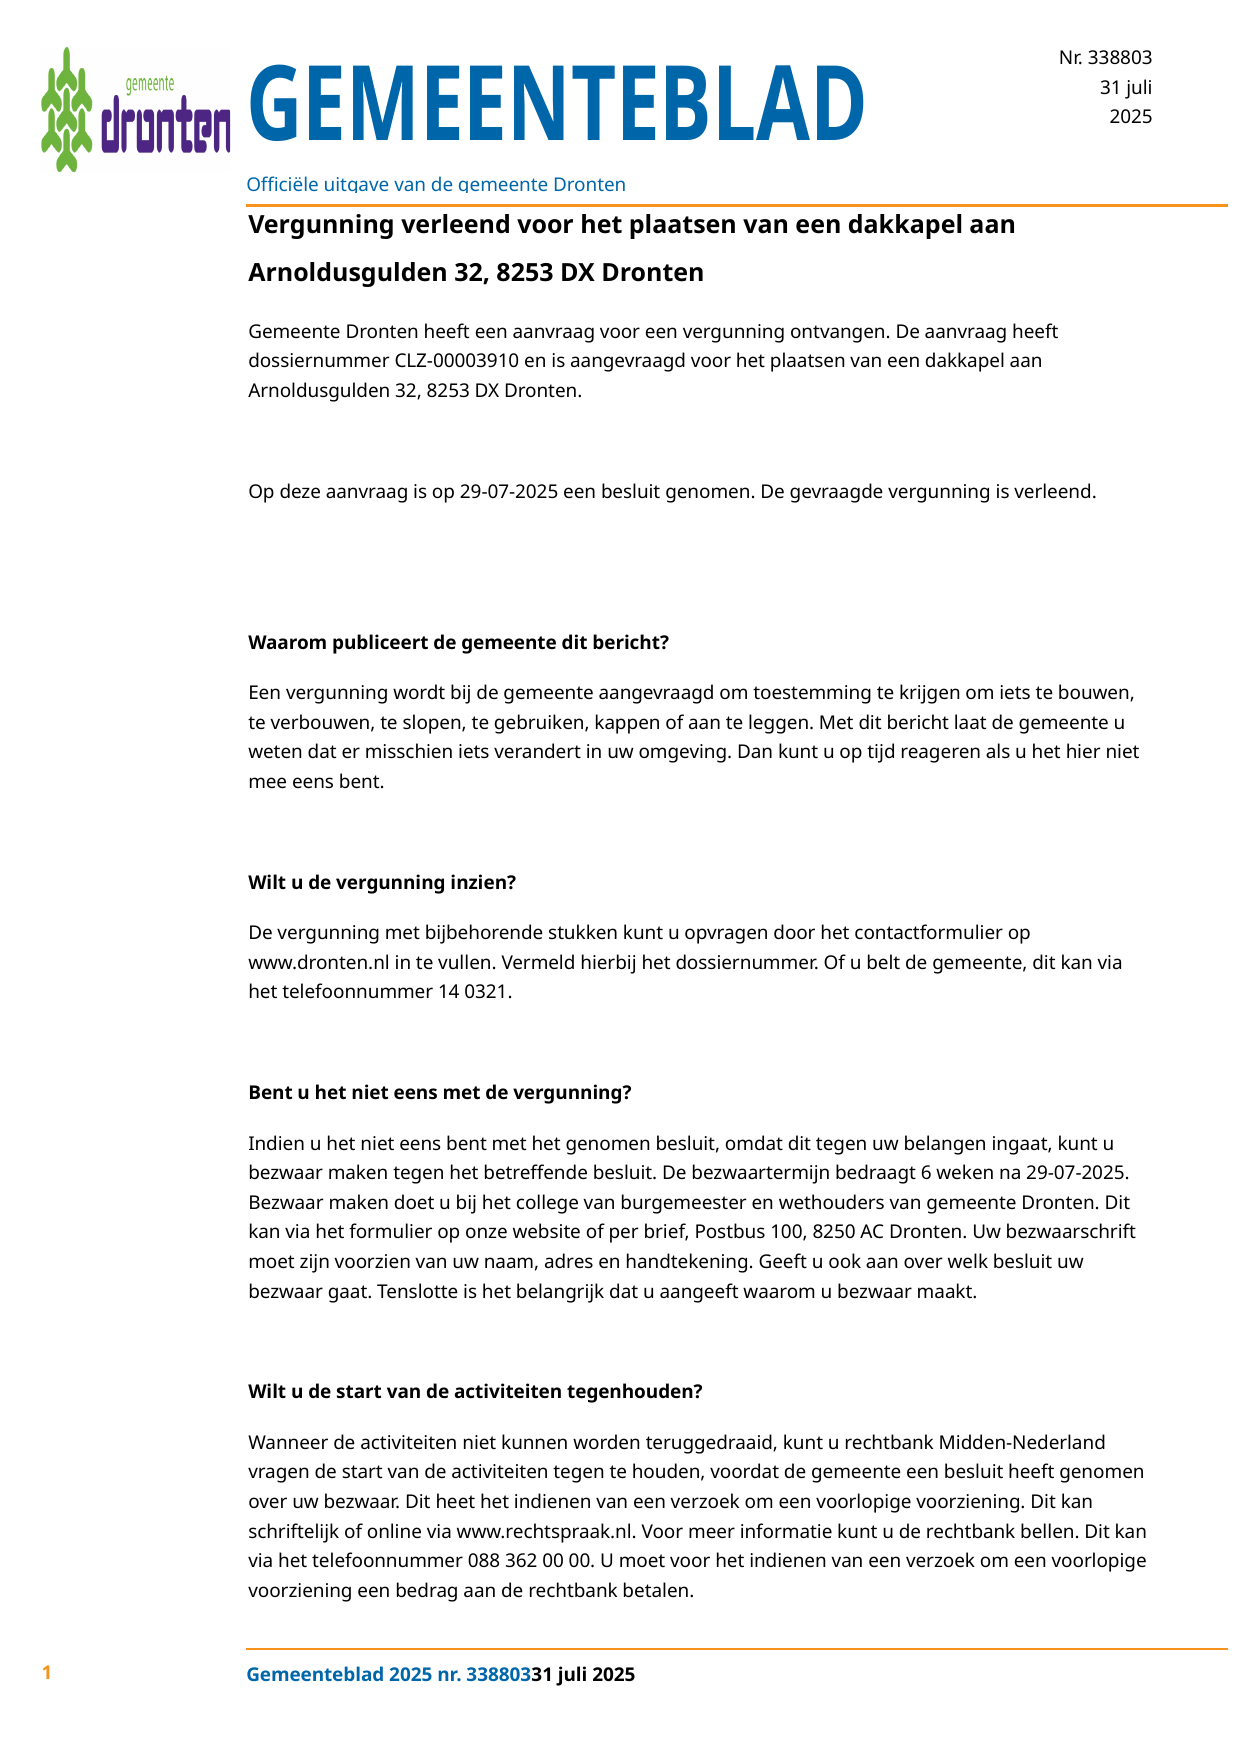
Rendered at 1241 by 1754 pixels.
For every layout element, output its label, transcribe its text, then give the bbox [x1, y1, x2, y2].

text Waarom publiceert de gemeente dit bericht? [248, 629, 1152, 655]
text Een vergunning wordt bij de gemeente aangevraagd om toestemming te krijgen om iets te bouwen, te verbouwen, te slopen, te gebruiken, kappen of aan te leggen. Met dit bericht laat de gemeente u weten dat er misschien iets verandert in uw omgeving. Dan kunt u op tijd reageren als u het hier niet mee eens bent. [248, 679, 1152, 794]
text Wilt u de start van de activiteiten tegenhouden? [248, 1379, 1152, 1404]
text Bent u het niet eens met de vergunning? [248, 1079, 1152, 1105]
text Gemeente Dronten heeft een aanvraag voor een vergunning ontvangen. De aanvraag heeft dossiernummer CLZ-00003910 en is aangevraagd voor het plaatsen van een dakkapel aan Arnoldusgulden 32, 8253 DX Dronten. [248, 318, 1152, 403]
text De vergunning met bijbehorende stukken kunt u opvragen door het contactformulier op www.dronten.nl in te vullen. Vermeld hierbij het dossiernummer. Of u belt de gemeente, dit kan via het telefoonnummer 14 0321. [248, 919, 1152, 1004]
picture [41, 47, 231, 172]
text Wilt u de vergunning inzien? [248, 869, 1152, 895]
text Vergunning verleend voor het plaatsen van een dakkapel aan Arnoldusgulden 32, 8253 DX Dronten [248, 207, 1152, 288]
text Indien u het niet eens bent met het genomen besluit, omdat dit tegen uw belangen ingaat, kunt u bezwaar maken tegen het betreffende besluit. De bezwaartermijn bedraagt 6 weken na 29-07-2025. Bezwaar maken doet u bij het college van burgemeester en wethouders van gemeente Dronten. Dit kan via het formulier op onze website of per brief, Postbus 100, 8250 AC Dronten. Uw bezwaarschrift moet zijn voorzien van uw naam, adres en handtekening. Geeft u ook aan over welk besluit uw bezwaar gaat. Tenslotte is het belangrijk dat u aangeeft waarom u bezwaar maakt. [248, 1130, 1152, 1304]
text Op deze aanvraag is op 29-07-2025 een besluit genomen. De gevraagde vergunning is verleend. [248, 478, 1152, 504]
text Wanneer de activiteiten niet kunnen worden teruggedraaid, kunt u rechtbank Midden-Nederland vragen de start van de activiteiten tegen te houden, voordat de gemeente een besluit heeft genomen over uw bezwaar. Dit heet het indienen van een verzoek om een voorlopige voorziening. Dit kan schriftelijk of online via www.rechtspraak.nl. Voor meer informatie kunt u de rechtbank bellen. Dit kan via het telefoonnummer 088 362 00 00. U moet voor het indienen van een verzoek om een voorlopige voorziening een bedrag aan de rechtbank betalen. [248, 1429, 1152, 1603]
